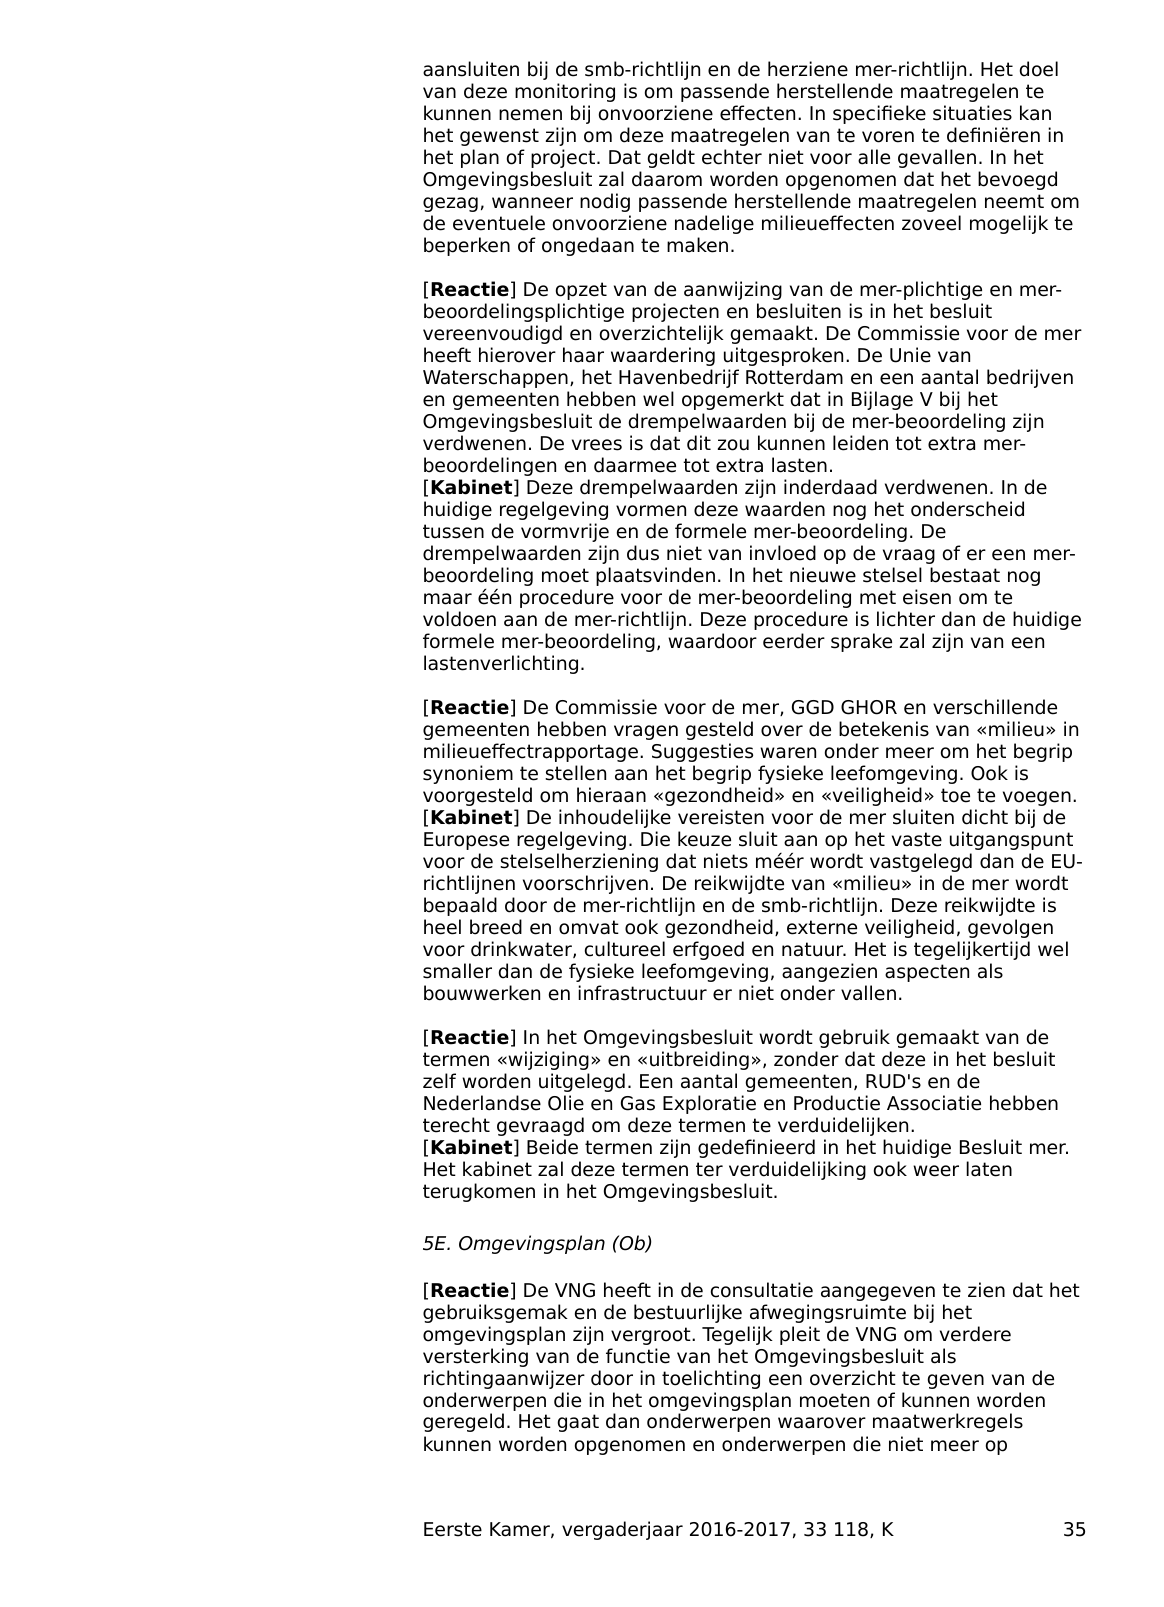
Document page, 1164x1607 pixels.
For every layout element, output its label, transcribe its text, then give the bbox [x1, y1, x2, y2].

text [Reactie] De Commissie voor de mer, GGD GHOR en verschillende gemeenten hebben vragen gesteld over de betekenis van «milieu» in milieueffectrapportage. Suggesties waren onder meer om het begrip synoniem te stellen aan het begrip fysieke leefomgeving. Ook is voorgesteld om hieraan «gezondheid» en «veiligheid» toe te voegen. [422, 697, 1087, 807]
text [Kabinet] Beide termen zijn gedefinieerd in het huidige Besluit mer. Het kabinet zal deze termen ter verduidelijking ook weer laten terugkomen in het Omgevingsbesluit. [422, 1137, 1087, 1203]
text [Reactie] De opzet van de aanwijzing van de mer-plichtige en mer-beoordelingsplichtige projecten en besluiten is in het besluit vereenvoudigd en overzichtelijk gemaakt. De Commissie voor de mer heeft hierover haar waardering uitgesproken. De Unie van Waterschappen, het Havenbedrijf Rotterdam en een aantal bedrijven en gemeenten hebben wel opgemerkt dat in Bijlage V bij het Omgevingsbesluit de drempelwaarden bij de mer-beoordeling zijn verdwenen. De vrees is dat dit zou kunnen leiden tot extra mer-beoordelingen en daarmee tot extra lasten. [422, 279, 1087, 477]
text aansluiten bij de smb-richtlijn en de herziene mer-richtlijn. Het doel van deze monitoring is om passende herstellende maatregelen te kunnen nemen bij onvoorziene effecten. In specifieke situaties kan het gewenst zijn om deze maatregelen van te voren te definiëren in het plan of project. Dat geldt echter niet voor alle gevallen. In het Omgevingsbesluit zal daarom worden opgenomen dat het bevoegd gezag, wanneer nodig passende herstellende maatregelen neemt om de eventuele onvoorziene nadelige milieueffecten zoveel mogelijk te beperken of ongedaan te maken. [422, 59, 1087, 257]
text [Reactie] In het Omgevingsbesluit wordt gebruik gemaakt van de termen «wijziging» en «uitbreiding», zonder dat deze in het besluit zelf worden uitgelegd. Een aantal gemeenten, RUD's en de Nederlandse Olie en Gas Exploratie en Productie Associatie hebben terecht gevraagd om deze termen te verduidelijken. [422, 1027, 1087, 1137]
text [Kabinet] Deze drempelwaarden zijn inderdaad verdwenen. In de huidige regelgeving vormen deze waarden nog het onderscheid tussen de vormvrije en de formele mer-beoordeling. De drempelwaarden zijn dus niet van invloed op de vraag of er een mer-beoordeling moet plaatsvinden. In het nieuwe stelsel bestaat nog maar één procedure voor de mer-beoordeling met eisen om te voldoen aan de mer-richtlijn. Deze procedure is lichter dan de huidige formele mer-beoordeling, waardoor eerder sprake zal zijn van een lastenverlichting. [422, 477, 1087, 675]
text [Reactie] De VNG heeft in de consultatie aangegeven te zien dat het gebruiksgemak en de bestuurlijke afwegingsruimte bij het omgevingsplan zijn vergroot. Tegelijk pleit de VNG om verdere versterking van de functie van het Omgevingsbesluit als richtingaanwijzer door in toelichting een overzicht te geven van de onderwerpen die in het omgevingsplan moeten of kunnen worden geregeld. Het gaat dan onderwerpen waarover maatwerkregels kunnen worden opgenomen en onderwerpen die niet meer op [422, 1279, 1087, 1455]
text [Kabinet] De inhoudelijke vereisten voor de mer sluiten dicht bij de Europese regelgeving. Die keuze sluit aan op het vaste uitgangspunt voor de stelselherziening dat niets méér wordt vastgelegd dan de EU-richtlijnen voorschrijven. De reikwijdte van «milieu» in de mer wordt bepaald door de mer-richtlijn en de smb-richtlijn. Deze reikwijdte is heel breed en omvat ook gezondheid, externe veiligheid, gevolgen voor drinkwater, cultureel erfgoed en natuur. Het is tegelijkertijd wel smaller dan de fysieke leefomgeving, aangezien aspecten als bouwwerken en infrastructuur er niet onder vallen. [422, 807, 1087, 1004]
subtitle 5E. Omgevingsplan (Ob) [422, 1233, 1087, 1254]
